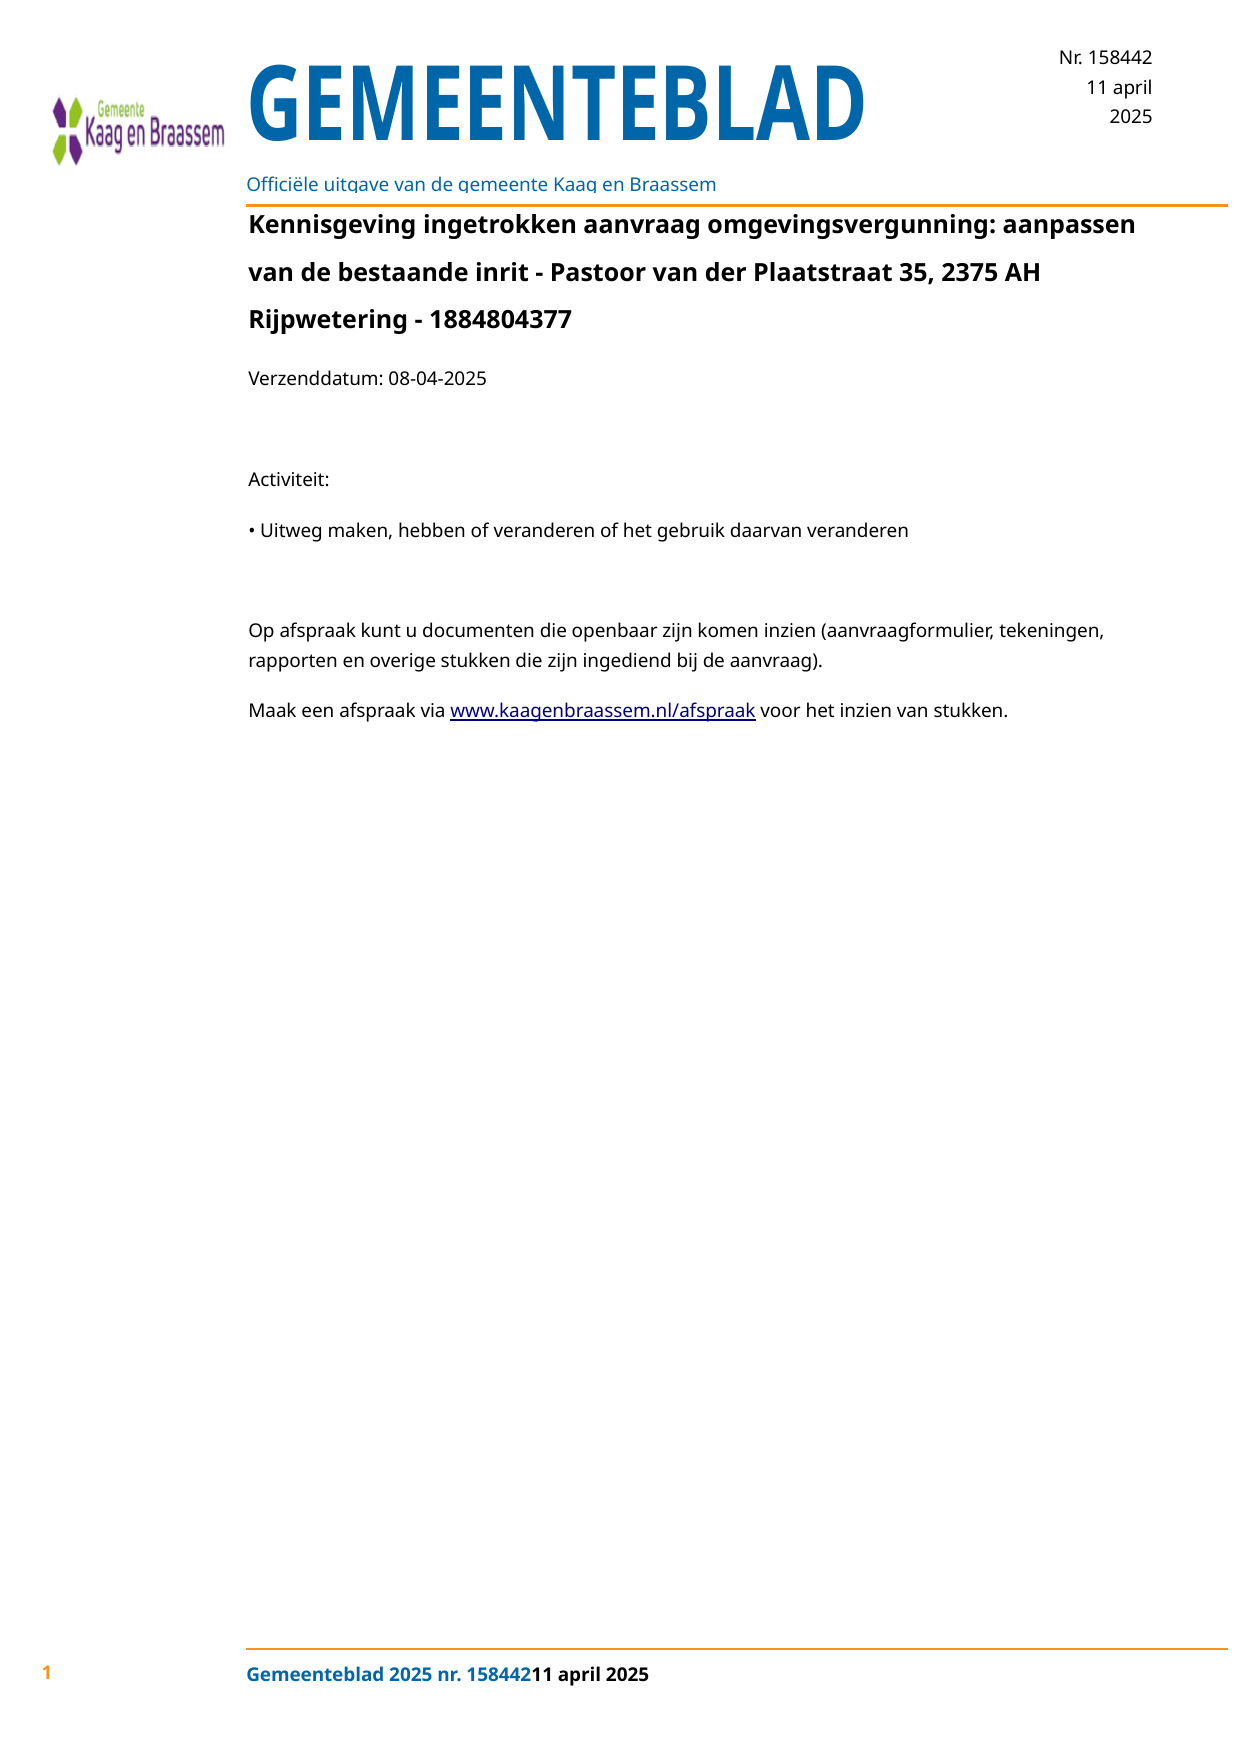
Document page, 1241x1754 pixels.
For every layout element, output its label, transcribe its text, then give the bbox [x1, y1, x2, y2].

text Kennisgeving ingetrokken aanvraag omgevingsvergunning: aanpassen van de bestaande inrit - Pastoor van der Plaatstraat 35, 2375 AH Rijpwetering - 1884804377 [248, 207, 1152, 336]
text • Uitweg maken, hebben of veranderen of het gebruik daarvan veranderen [248, 517, 1152, 542]
picture [41, 47, 231, 172]
text Verzenddatum: 08-04-2025 [248, 366, 1152, 391]
text Maak een afspraak via www.kaagenbraassem.nl/afspraak voor het inzien van stukken. [248, 698, 1152, 723]
text Op afspraak kunt u documenten die openbaar zijn komen inzien (aanvraagformulier, tekeningen, rapporten en overige stukken die zijn ingediend bij de aanvraag). [248, 618, 1152, 673]
text Activiteit: [248, 466, 1152, 492]
